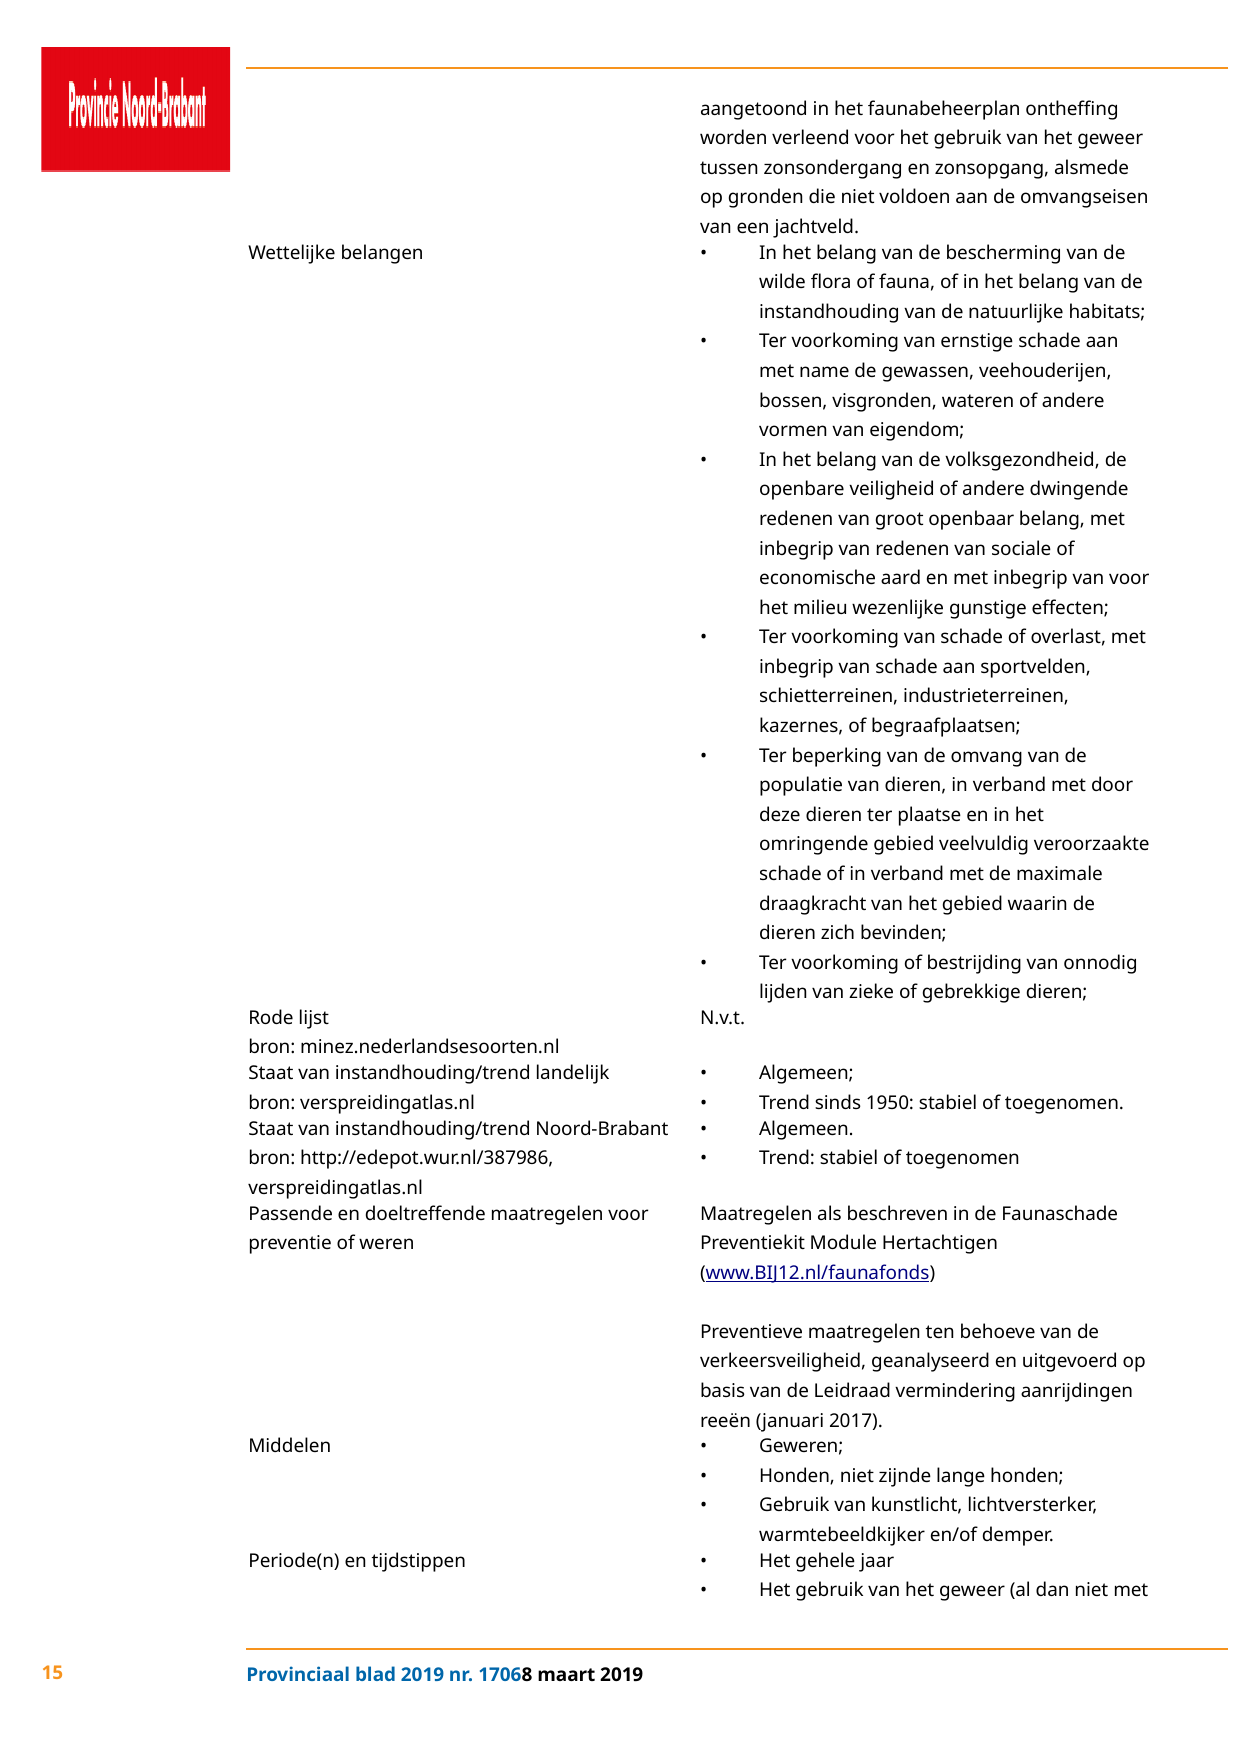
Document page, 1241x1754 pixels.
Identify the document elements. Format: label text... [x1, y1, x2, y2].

table_cell Staat van instandhouding/trend landelijk bron: verspreidingatlas.nl [248, 1060, 700, 1115]
table_cell Wettelijke belangen [248, 239, 700, 1004]
table_cell [248, 95, 700, 239]
table_cell aangetoond in het faunabeheerplan ontheffing worden verleend voor het gebruik van het geweer tussen zonsondergang en zonsopgang, alsmede op gronden die niet voldoen aan de omvangseisen van een jachtveld. [700, 95, 1152, 239]
table_cell Periode(n) en tijdstippen [248, 1547, 700, 1602]
table_cell Passende en doeltreffende maatregelen voor preventie of weren [248, 1200, 700, 1432]
table_cell Het gehele jaar Het gebruik van het geweer (al dan niet met [700, 1547, 1152, 1602]
table_cell In het belang van de bescherming van de wilde flora of fauna, of in het belang van de instandhouding van de natuurlijke habitats; Ter voorkoming van ernstige schade aan met name de gewassen, veehouderijen, bossen, visgronden, wateren of andere vormen van eigendom; In het belang van de volksgezondheid, de openbare veiligheid of andere dwingende redenen van groot openbaar belang, met inbegrip van redenen van sociale of economische aard en met inbegrip van voor het milieu wezenlijke gunstige effecten; Ter voorkoming van schade of overlast, met inbegrip van schade aan sportvelden, schietterreinen, industrieterreinen, kazernes, of begraafplaatsen; Ter beperking van de omvang van de populatie van dieren, in verband met door deze dieren ter plaatse en in het omringende gebied veelvuldig veroorzaakte schade of in verband met de maximale draagkracht van het gebied waarin de dieren zich bevinden; Ter voorkoming of bestrijding van onnodig lijden van zieke of gebrekkige dieren; [700, 239, 1152, 1004]
table_cell Maatregelen als beschreven in de Faunaschade Preventiekit Module Hertachtigen (www.BIJ12.nl/faunafonds) Preventieve maatregelen ten behoeve van de verkeersveiligheid, geanalyseerd en uitgevoerd op basis van de Leidraad vermindering aanrijdingen reeën (januari 2017). [700, 1200, 1152, 1432]
table_cell Algemeen. Trend: stabiel of toegenomen [700, 1115, 1152, 1200]
table_cell Middelen [248, 1433, 700, 1547]
picture [41, 47, 231, 172]
table_cell Rode lijst bron: minez.nederlandsesoorten.nl [248, 1004, 700, 1059]
table_cell N.v.t. [700, 1004, 1152, 1059]
table_cell Algemeen; Trend sinds 1950: stabiel of toegenomen. [700, 1060, 1152, 1115]
table_cell Staat van instandhouding/trend Noord-Brabant bron: http://edepot.wur.nl/387986, verspreidingatlas.nl [248, 1115, 700, 1200]
table_cell Geweren; Honden, niet zijnde lange honden; Gebruik van kunstlicht, lichtversterker, warmtebeeldkijker en/of demper. [700, 1433, 1152, 1547]
